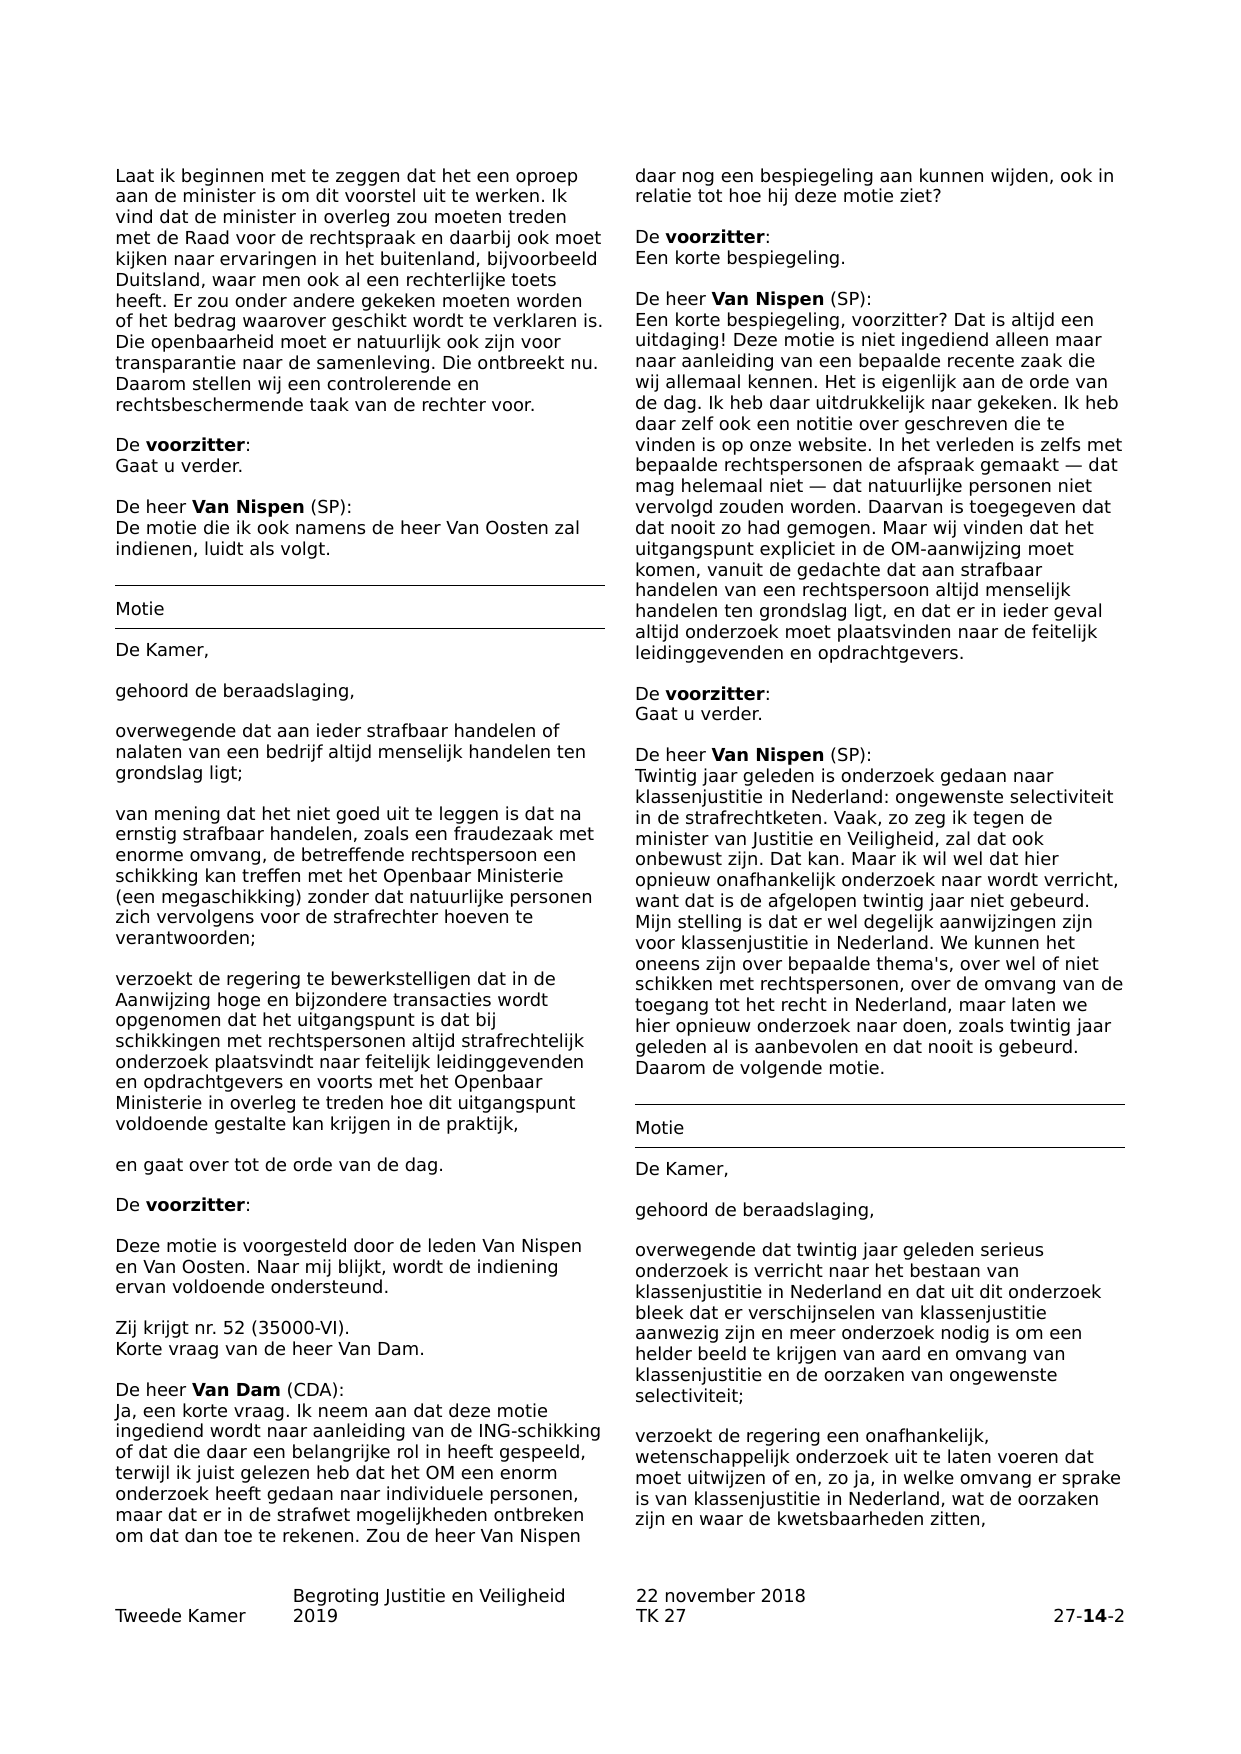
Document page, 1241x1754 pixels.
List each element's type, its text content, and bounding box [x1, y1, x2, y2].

text daar nog een bespiegeling aan kunnen wijden, ook in relatie tot hoe hij deze motie ziet? [635, 165, 1125, 207]
text Laat ik beginnen met te zeggen dat het een oproep aan de minister is om dit voorstel uit te werken. Ik vind dat de minister in overleg zou moeten treden met de Raad voor de rechtspraak en daarbij ook moet kijken naar ervaringen in het buitenland, bijvoorbeeld Duitsland, waar men ook al een rechterlijke toets heeft. Er zou onder andere gekeken moeten worden of het bedrag waarover geschikt wordt te verklaren is. Die openbaarheid moet er natuurlijk ook zijn voor transparantie naar de samenleving. Die ontbreekt nu. Daarom stellen wij een controlerende en rechtsbeschermende taak van de rechter voor. [115, 165, 605, 415]
text Een korte bespiegeling, voorzitter? Dat is altijd een uitdaging! Deze motie is niet ingediend alleen maar naar aanleiding van een bepaalde recente zaak die wij allemaal kennen. Het is eigenlijk aan de orde van de dag. Ik heb daar uitdrukkelijk naar gekeken. Ik heb daar zelf ook een notitie over geschreven die te vinden is op onze website. In het verleden is zelfs met bepaalde rechtspersonen de afspraak gemaakt — dat mag helemaal niet — dat natuurlijke personen niet vervolgd zouden worden. Daarvan is toegegeven dat dat nooit zo had gemogen. Maar wij vinden dat het uitgangspunt expliciet in de OM-aanwijzing moet komen, vanuit de gedachte dat aan strafbaar handelen van een rechtspersoon altijd menselijk handelen ten grondslag ligt, en dat er in ieder geval altijd onderzoek moet plaatsvinden naar de feitelijk leidinggevenden en opdrachtgevers. [635, 309, 1125, 663]
text De heer Van Nispen (SP): [635, 745, 1125, 766]
text van mening dat het niet goed uit te leggen is dat na ernstig strafbaar handelen, zoals een fraudezaak met enorme omvang, de betreffende rechtspersoon een schikking kan treffen met het Openbaar Ministerie (een megaschikking) zonder dat natuurlijke personen zich vervolgens voor de strafrechter hoeven te verantwoorden; [115, 803, 605, 949]
text Gaat u verder. [635, 704, 1125, 725]
text Motie [635, 1118, 1125, 1139]
text De voorzitter: [635, 683, 1125, 704]
text De heer Van Nispen (SP): [115, 497, 605, 518]
text Korte vraag van de heer Van Dam. [115, 1339, 605, 1360]
text en gaat over tot de orde van de dag. [115, 1154, 605, 1175]
text Twintig jaar geleden is onderzoek gedaan naar klassenjustitie in Nederland: ongewenste selectiviteit in de strafrechtketen. Vaak, zo zeg ik tegen de minister van Justitie en Veiligheid, zal dat ook onbewust zijn. Dat kan. Maar ik wil wel dat hier opnieuw onafhankelijk onderzoek naar wordt verricht, want dat is de afgelopen twintig jaar niet gebeurd. Mijn stelling is dat er wel degelijk aanwijzingen zijn voor klassenjustitie in Nederland. We kunnen het oneens zijn over bepaalde thema's, over wel of niet schikken met rechtspersonen, over de omvang van de toegang tot het recht in Nederland, maar laten we hier opnieuw onderzoek naar doen, zoals twintig jaar geleden al is aanbevolen en dat nooit is gebeurd. Daarom de volgende motie. [635, 766, 1125, 1078]
text De Kamer, [115, 640, 605, 661]
text verzoekt de regering te bewerkstelligen dat in de Aanwijzing hoge en bijzondere transacties wordt opgenomen dat het uitgangspunt is dat bij schikkingen met rechtspersonen altijd strafrechtelijk onderzoek plaatsvindt naar feitelijk leidinggevenden en opdrachtgevers en voorts met het Openbaar Ministerie in overleg te treden hoe dit uitgangspunt voldoende gestalte kan krijgen in de praktijk, [115, 969, 605, 1134]
text gehoord de beraadslaging, [115, 681, 605, 701]
text Gaat u verder. [115, 456, 605, 477]
text De motie die ik ook namens de heer Van Oosten zal indienen, luidt als volgt. [115, 518, 605, 559]
text gehoord de beraadslaging, [635, 1199, 1125, 1220]
text overwegende dat aan ieder strafbaar handelen of nalaten van een bedrijf altijd menselijk handelen ten grondslag ligt; [115, 721, 605, 783]
text Zij krijgt nr. 52 (35000-VI). [115, 1318, 605, 1339]
text De Kamer, [635, 1159, 1125, 1179]
text De heer Van Nispen (SP): [635, 288, 1125, 309]
text De voorzitter: [115, 1195, 605, 1216]
text De heer Van Dam (CDA): [115, 1380, 605, 1400]
text Een korte bespiegeling. [635, 248, 1125, 268]
text De voorzitter: [635, 227, 1125, 248]
text De voorzitter: [115, 435, 605, 456]
text Deze motie is voorgesteld door de leden Van Nispen en Van Oosten. Naar mij blijkt, wordt de indiening ervan voldoende ondersteund. [115, 1236, 605, 1298]
text Motie [115, 599, 605, 620]
text Ja, een korte vraag. Ik neem aan dat deze motie ingediend wordt naar aanleiding van de ING-schikking of dat die daar een belangrijke rol in heeft gespeeld, terwijl ik juist gelezen heb dat het OM een enorm onderzoek heeft gedaan naar individuele personen, maar dat er in de strafwet mogelijkheden ontbreken om dat dan toe te rekenen. Zou de heer Van Nispen [115, 1400, 605, 1546]
text verzoekt de regering een onafhankelijk, wetenschappelijk onderzoek uit te laten voeren dat moet uitwijzen of en, zo ja, in welke omvang er sprake is van klassenjustitie in Nederland, wat de oorzaken zijn en waar de kwetsbaarheden zitten, [635, 1426, 1125, 1530]
text overwegende dat twintig jaar geleden serieus onderzoek is verricht naar het bestaan van klassenjustitie in Nederland en dat uit dit onderzoek bleek dat er verschijnselen van klassenjustitie aanwezig zijn en meer onderzoek nodig is om een helder beeld te krijgen van aard en omvang van klassenjustitie en de oorzaken van ongewenste selectiviteit; [635, 1240, 1125, 1406]
